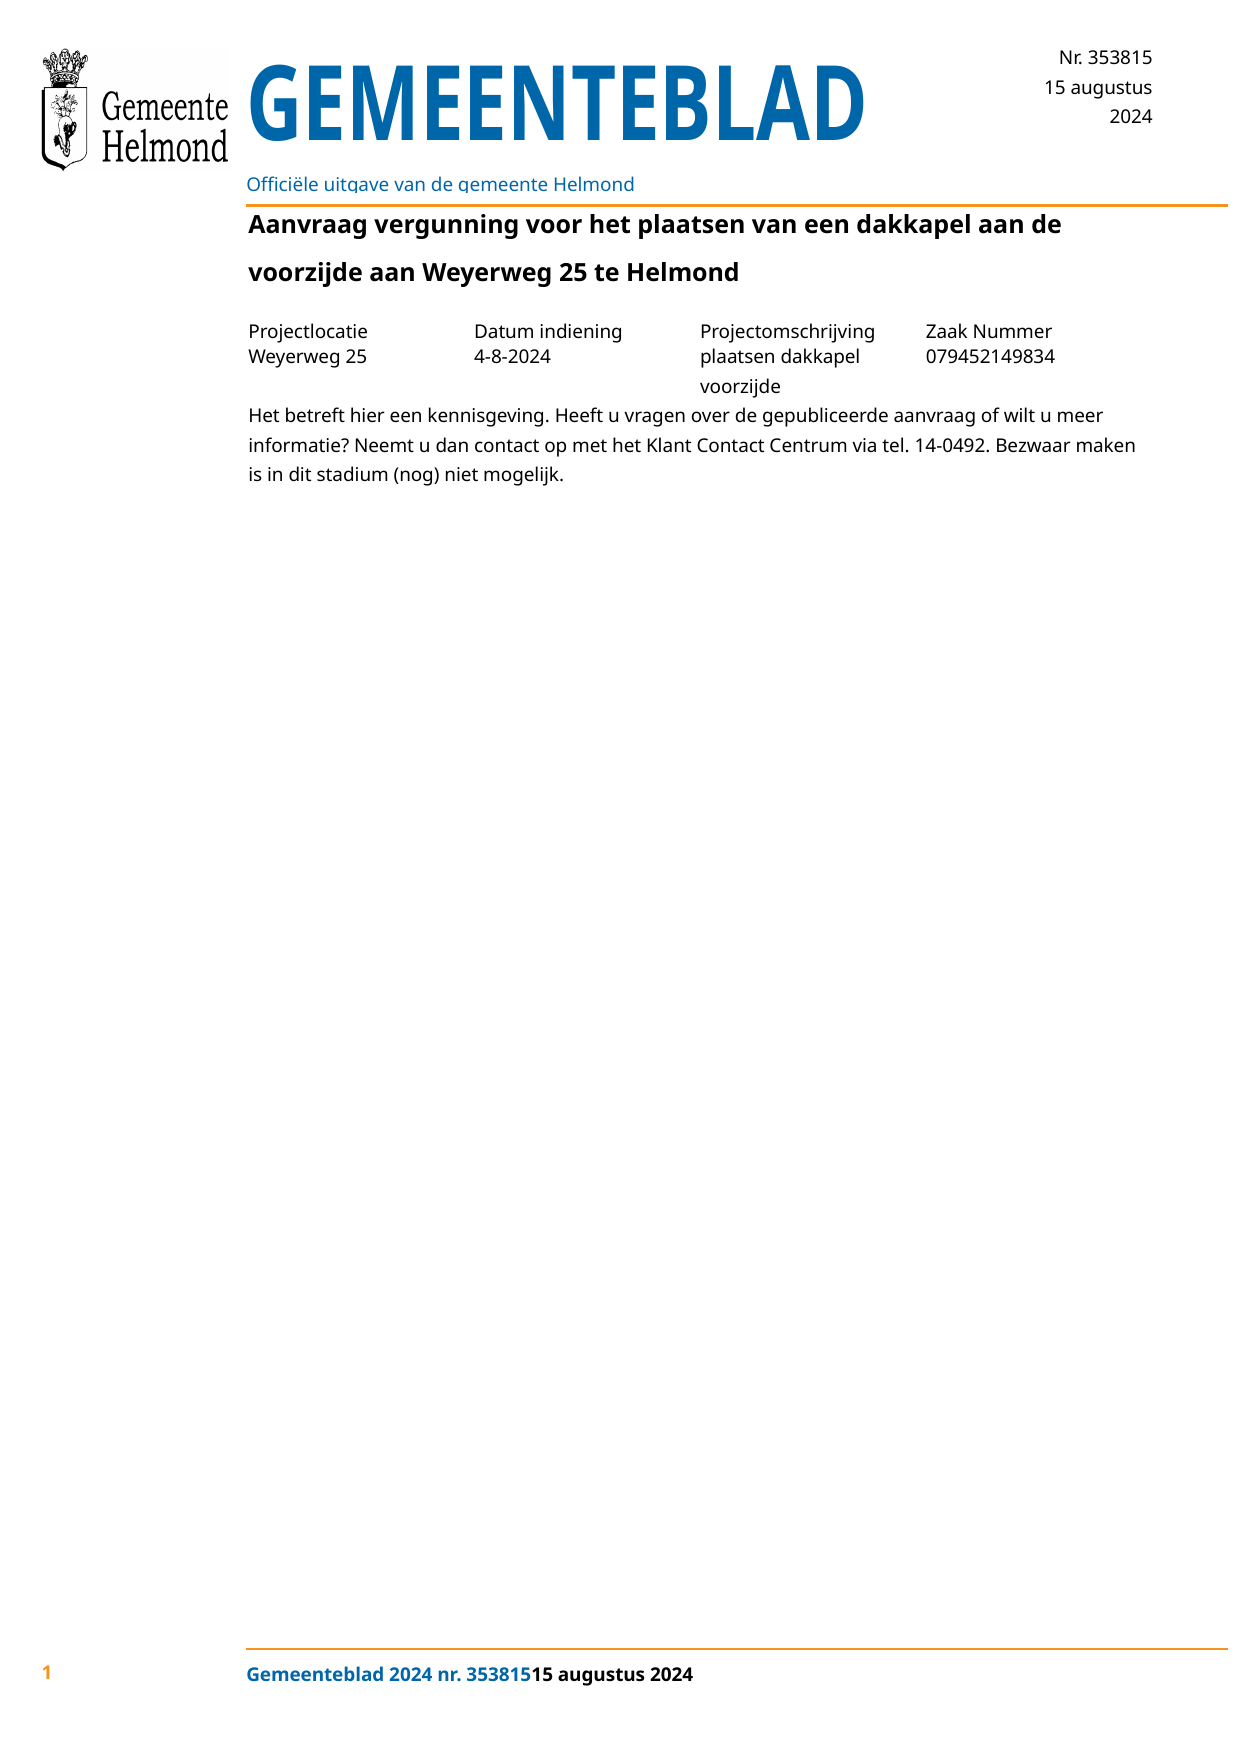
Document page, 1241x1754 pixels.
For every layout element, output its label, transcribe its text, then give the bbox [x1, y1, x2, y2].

picture [41, 47, 231, 172]
text Het betreft hier een kennisgeving. Heeft u vragen over de gepubliceerde aanvraag of wilt u meer informatie? Neemt u dan contact op met het Klant Contact Centrum via tel. 14-0492. Bezwaar maken is in dit stadium (nog) niet mogelijk. [248, 402, 1152, 487]
table_cell 4-8-2024 [474, 344, 700, 399]
table_cell Weyerweg 25 [248, 344, 474, 399]
table_header Datum indiening [474, 318, 700, 344]
table_cell plaatsen dakkapel voorzijde [700, 344, 926, 399]
table_header Projectlocatie [248, 318, 474, 344]
table_header Projectomschrijving [700, 318, 926, 344]
table_cell 079452149834 [926, 344, 1152, 399]
table_header Zaak Nummer [926, 318, 1152, 344]
text Aanvraag vergunning voor het plaatsen van een dakkapel aan de voorzijde aan Weyerweg 25 te Helmond [248, 207, 1152, 288]
